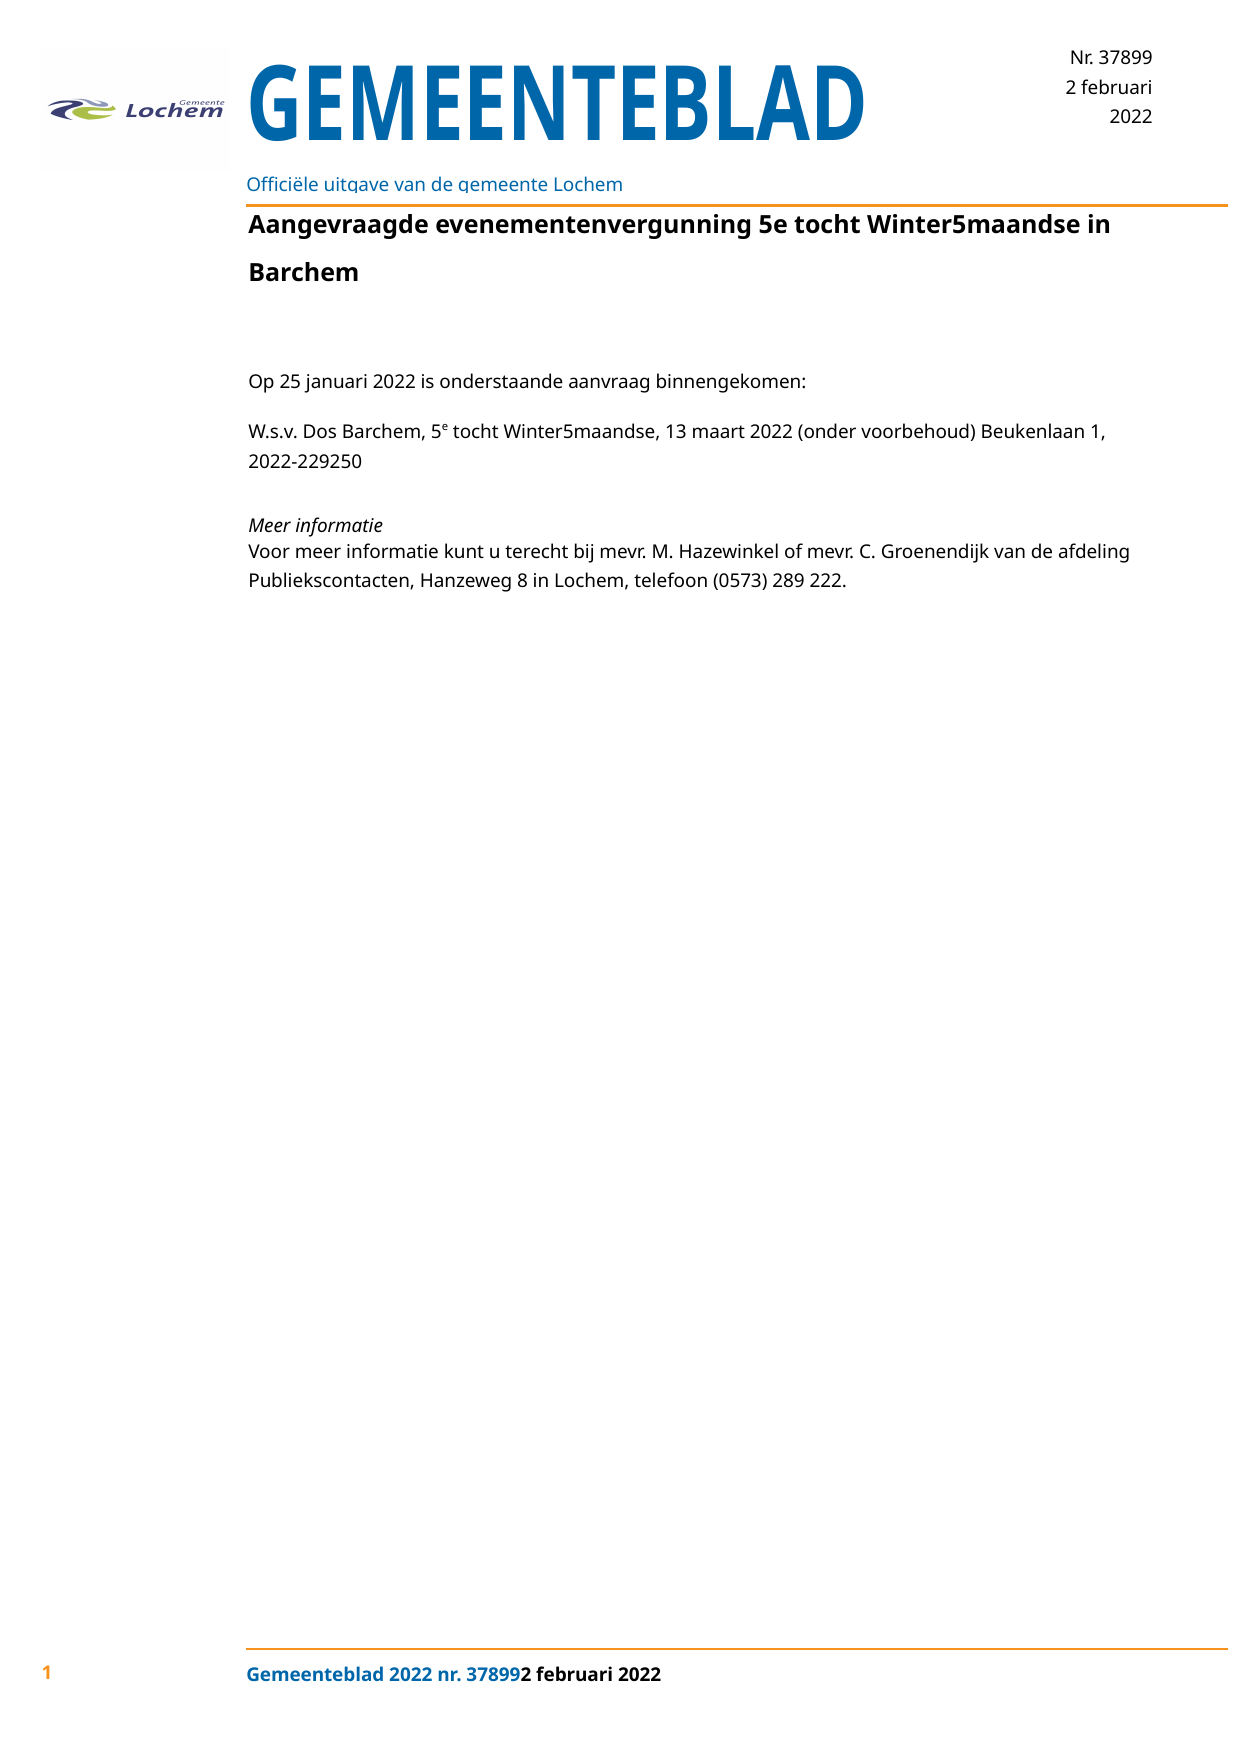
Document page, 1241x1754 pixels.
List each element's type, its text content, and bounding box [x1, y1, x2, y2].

text W.s.v. Dos Barchem, 5e tocht Winter5maandse, 13 maart 2022 (onder voorbehoud) Beukenlaan 1, 2022-229250 [248, 419, 1152, 474]
text Aangevraagde evenementenvergunning 5e tocht Winter5maandse in Barchem [248, 207, 1152, 288]
text Op 25 januari 2022 is onderstaande aanvraag binnengekomen: [248, 368, 1152, 394]
text Voor meer informatie kunt u terecht bij mevr. M. Hazewinkel of mevr. C. Groenendijk van de afdeling Publiekscontacten, Hanzeweg 8 in Lochem, telefoon (0573) 289 222. [248, 538, 1152, 593]
text Meer informatie [248, 512, 1152, 538]
picture [41, 47, 231, 172]
